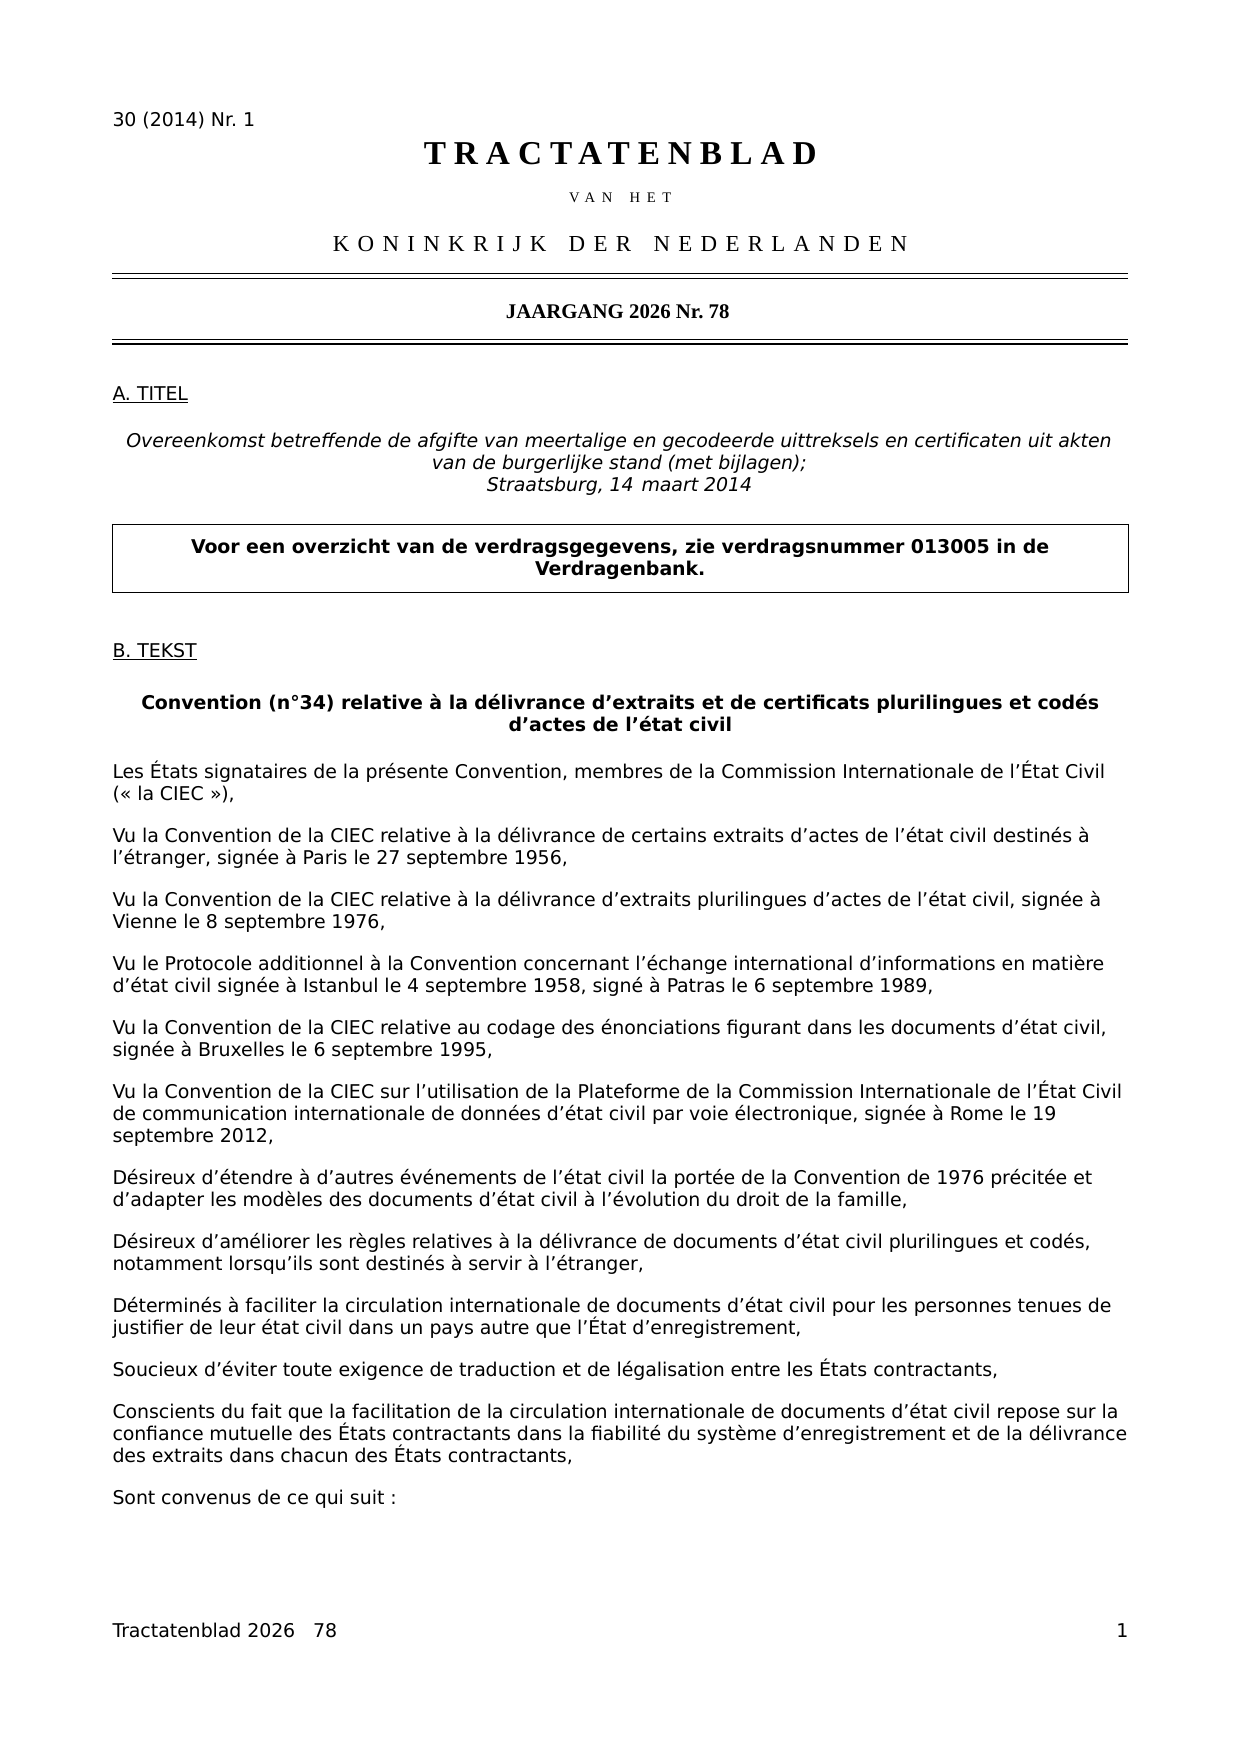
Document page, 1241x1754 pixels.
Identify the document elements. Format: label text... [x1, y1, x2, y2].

subtitle B. TEKST [112, 640, 1128, 662]
text Conscients du fait que la facilitation de la circulation internationale de documents d’état civil repose sur la confiance mutuelle des États contractants dans la fiabilité du système d’enregistrement et de la délivrance des extraits dans chacun des États contractants, [112, 1401, 1128, 1467]
text KONINKRIJK DER NEDERLANDEN [112, 229, 1128, 256]
text Sont convenus de ce qui suit : [112, 1487, 1128, 1508]
text Vu le Protocole additionnel à la Convention concernant l’échange international d’informations en matière d’état civil signée à Istanbul le 4 septembre 1958, signé à Patras le 6 septembre 1989, [112, 953, 1128, 997]
text JAARGANG 2026 Nr. 78 [112, 299, 1128, 323]
subtitle Convention (n°34) relative à la délivrance d’extraits et de certificats plurilingues et codés d’actes de l’état civil [112, 692, 1128, 736]
text Overeenkomst betreffende de afgifte van meertalige en gecodeerde uittreksels en certificaten uit akten van de burgerlijke stand (met bijlagen); [112, 430, 1128, 474]
text Déterminés à faciliter la circulation internationale de documents d’état civil pour les personnes tenues de justifier de leur état civil dans un pays autre que l’État d’enregistrement, [112, 1295, 1128, 1339]
text VAN HET [112, 189, 1128, 206]
text Les États signataires de la présente Convention, membres de la Commission Internationale de l’État Civil (« la CIEC »), [112, 761, 1128, 805]
text Vu la Convention de la CIEC relative à la délivrance d’extraits plurilingues d’actes de l’état civil, signée à Vienne le 8 septembre 1976, [112, 889, 1128, 933]
text Soucieux d’éviter toute exigence de traduction et de légalisation entre les États contractants, [112, 1359, 1128, 1381]
text Vu la Convention de la CIEC relative à la délivrance de certains extraits d’actes de l’état civil destinés à l’étranger, signée à Paris le 27 septembre 1956, [112, 825, 1128, 869]
text TRACTATENBLAD [112, 133, 1128, 172]
text Désireux d’améliorer les règles relatives à la délivrance de documents d’état civil plurilingues et codés, notamment lorsqu’ils sont destinés à servir à l’étranger, [112, 1231, 1128, 1275]
text Vu la Convention de la CIEC sur l’utilisation de la Plateforme de la Commission Internationale de l’État Civil de communication internationale de données d’état civil par voie électronique, signée à Rome le 19 septembre 2012, [112, 1081, 1128, 1147]
text Vu la Convention de la CIEC relative au codage des énonciations figurant dans les documents d’état civil, signée à Bruxelles le 6 septembre 1995, [112, 1017, 1128, 1061]
subtitle A. TITEL [112, 383, 1128, 405]
text 30 (2014) Nr. 1 [112, 109, 1128, 131]
text Straatsburg, 14 maart 2014 [112, 474, 1128, 496]
text Désireux d’étendre à d’autres événements de l’état civil la portée de la Convention de 1976 précitée et d’adapter les modèles des documents d’état civil à l’évolution du droit de la famille, [112, 1167, 1128, 1211]
